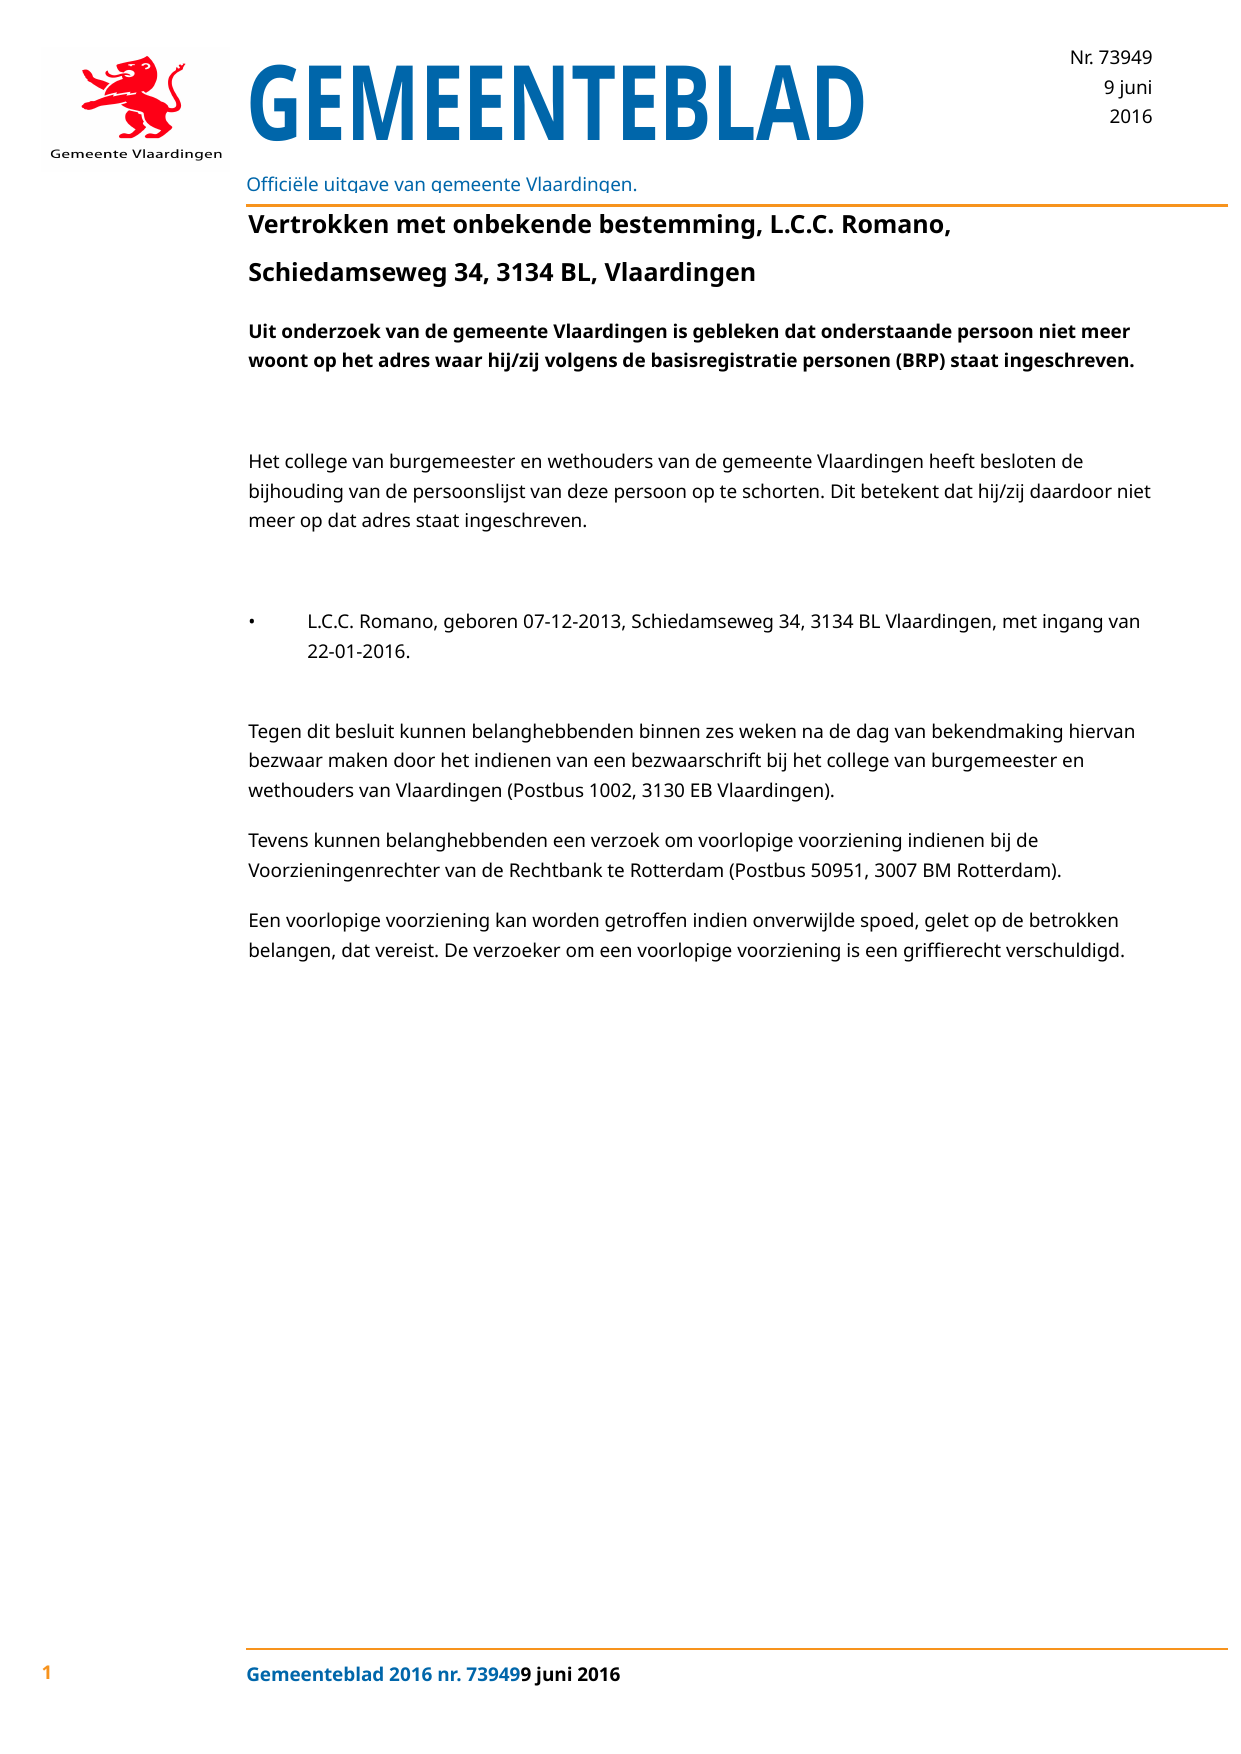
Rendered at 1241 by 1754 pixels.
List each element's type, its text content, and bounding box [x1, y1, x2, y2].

text Vertrokken met onbekende bestemming, L.C.C. Romano, Schiedamseweg 34, 3134 BL, Vlaardingen [248, 207, 1152, 288]
list L.C.C. Romano, geboren 07-12-2013, Schiedamseweg 34, 3134 BL Vlaardingen, met ingang van 22-01-2016. [248, 608, 1152, 664]
picture [41, 47, 231, 172]
text Een voorlopige voorziening kan worden getroffen indien onverwijlde spoed, gelet op de betrokken belangen, dat vereist. De verzoeker om een voorlopige voorziening is een griffierecht verschuldigd. [248, 907, 1152, 963]
text Het college van burgemeester en wethouders van de gemeente Vlaardingen heeft besloten de bijhouding van de persoonslijst van deze persoon op te schorten. Dit betekent dat hij/zij daardoor niet meer op dat adres staat ingeschreven. [248, 448, 1152, 533]
text Tegen dit besluit kunnen belanghebbenden binnen zes weken na de dag van bekendmaking hiervan bezwaar maken door het indienen van een bezwaarschrift bij het college van burgemeester en wethouders van Vlaardingen (Postbus 1002, 3130 EB Vlaardingen). [248, 718, 1152, 803]
text Uit onderzoek van de gemeente Vlaardingen is gebleken dat onderstaande persoon niet meer woont op het adres waar hij/zij volgens de basisregistratie personen (BRP) staat ingeschreven. [248, 318, 1152, 373]
text Tevens kunnen belanghebbenden een verzoek om voorlopige voorziening indienen bij de Voorzieningenrechter van de Rechtbank te Rotterdam (Postbus 50951, 3007 BM Rotterdam). [248, 827, 1152, 883]
